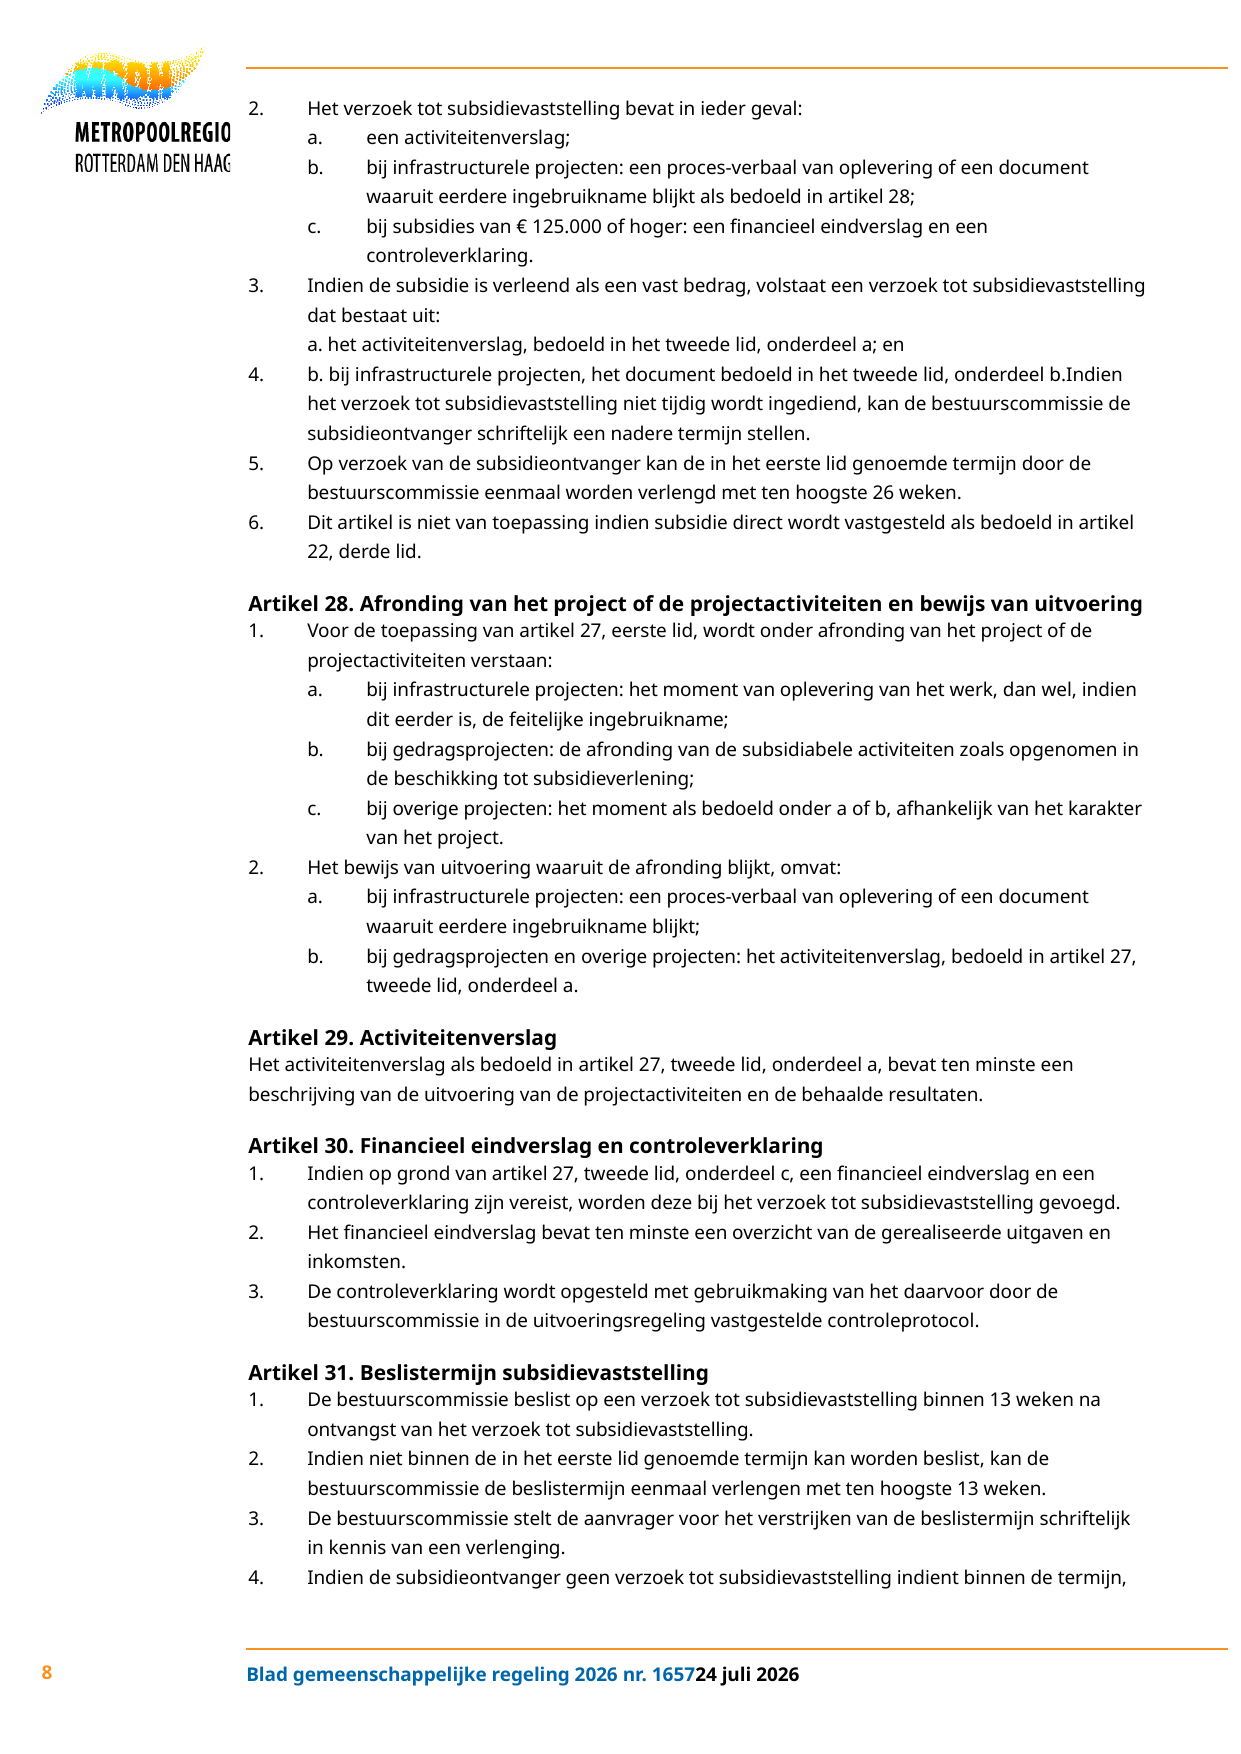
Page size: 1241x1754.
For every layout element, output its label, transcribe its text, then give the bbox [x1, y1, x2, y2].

list Het bewijs van uitvoering waaruit de afronding blijkt, omvat: [248, 854, 1152, 880]
list De bestuurscommissie beslist op een verzoek tot subsidievaststelling binnen 13 weken na ontvangst van het verzoek tot subsidievaststelling. [248, 1386, 1152, 1442]
list bij infrastructurele projecten: een proces-verbaal van oplevering of een document waaruit eerdere ingebruikname blijkt; [307, 884, 1152, 939]
list b. bij infrastructurele projecten, het document bedoeld in het tweede lid, onderdeel b.Indien het verzoek tot subsidievaststelling niet tijdig wordt ingediend, kan de bestuurscommissie de subsidieontvanger schriftelijk een nadere termijn stellen. [248, 361, 1152, 446]
text Artikel 30. Financieel eindverslag en controleverklaring [248, 1131, 1152, 1160]
list bij infrastructurele projecten: het moment van oplevering van het werk, dan wel, indien dit eerder is, de feitelijke ingebruikname; [307, 677, 1152, 732]
list Het financieel eindverslag bevat ten minste een overzicht van de gerealiseerde uitgaven en inkomsten. [248, 1219, 1152, 1274]
list Indien de subsidie is verleend als een vast bedrag, volstaat een verzoek tot subsidievaststelling dat bestaat uit: [248, 272, 1152, 328]
text Artikel 29. Activiteitenverslag [248, 1023, 1152, 1051]
list Voor de toepassing van artikel 27, eerste lid, wordt onder afronding van het project of de projectactiviteiten verstaan: [248, 617, 1152, 673]
list een activiteitenverslag; [307, 124, 1152, 150]
list De bestuurscommissie stelt de aanvrager voor het verstrijken van de beslistermijn schriftelijk in kennis van een verlenging. [248, 1505, 1152, 1560]
list Indien de subsidieontvanger geen verzoek tot subsidievaststelling indient binnen de termijn, [248, 1564, 1152, 1590]
picture [41, 47, 231, 172]
list bij gedragsprojecten en overige projecten: het activiteitenverslag, bedoeld in artikel 27, tweede lid, onderdeel a. [307, 943, 1152, 998]
list Dit artikel is niet van toepassing indien subsidie direct wordt vastgesteld als bedoeld in artikel 22, derde lid. [248, 509, 1152, 564]
list bij subsidies van € 125.000 of hoger: een financieel eindverslag en een controleverklaring. [307, 213, 1152, 268]
text Artikel 28. Afronding van het project of de projectactiviteiten en bewijs van uitvoering [248, 589, 1152, 617]
list a. het activiteitenverslag, bedoeld in het tweede lid, onderdeel a; en [248, 331, 1152, 357]
list De controleverklaring wordt opgesteld met gebruikmaking van het daarvoor door de bestuurscommissie in de uitvoeringsregeling vastgestelde controleprotocol. [248, 1278, 1152, 1333]
list Het verzoek tot subsidievaststelling bevat in ieder geval: [248, 95, 1152, 121]
text Artikel 31. Beslistermijn subsidievaststelling [248, 1358, 1152, 1386]
list Indien op grond van artikel 27, tweede lid, onderdeel c, een financieel eindverslag en een controleverklaring zijn vereist, worden deze bij het verzoek tot subsidievaststelling gevoegd. [248, 1160, 1152, 1215]
text Het activiteitenverslag als bedoeld in artikel 27, tweede lid, onderdeel a, bevat ten minste een beschrijving van de uitvoering van de projectactiviteiten en de behaalde resultaten. [248, 1051, 1152, 1107]
list bij gedragsprojecten: de afronding van de subsidiabele activiteiten zoals opgenomen in de beschikking tot subsidieverlening; [307, 736, 1152, 791]
list bij overige projecten: het moment als bedoeld onder a of b, afhankelijk van het karakter van het project. [307, 795, 1152, 850]
list bij infrastructurele projecten: een proces-verbaal van oplevering of een document waaruit eerdere ingebruikname blijkt als bedoeld in artikel 28; [307, 154, 1152, 209]
list Indien niet binnen de in het eerste lid genoemde termijn kan worden beslist, kan de bestuurscommissie de beslistermijn eenmaal verlengen met ten hoogste 13 weken. [248, 1446, 1152, 1501]
list Op verzoek van de subsidieontvanger kan de in het eerste lid genoemde termijn door de bestuurscommissie eenmaal worden verlengd met ten hoogste 26 weken. [248, 450, 1152, 505]
